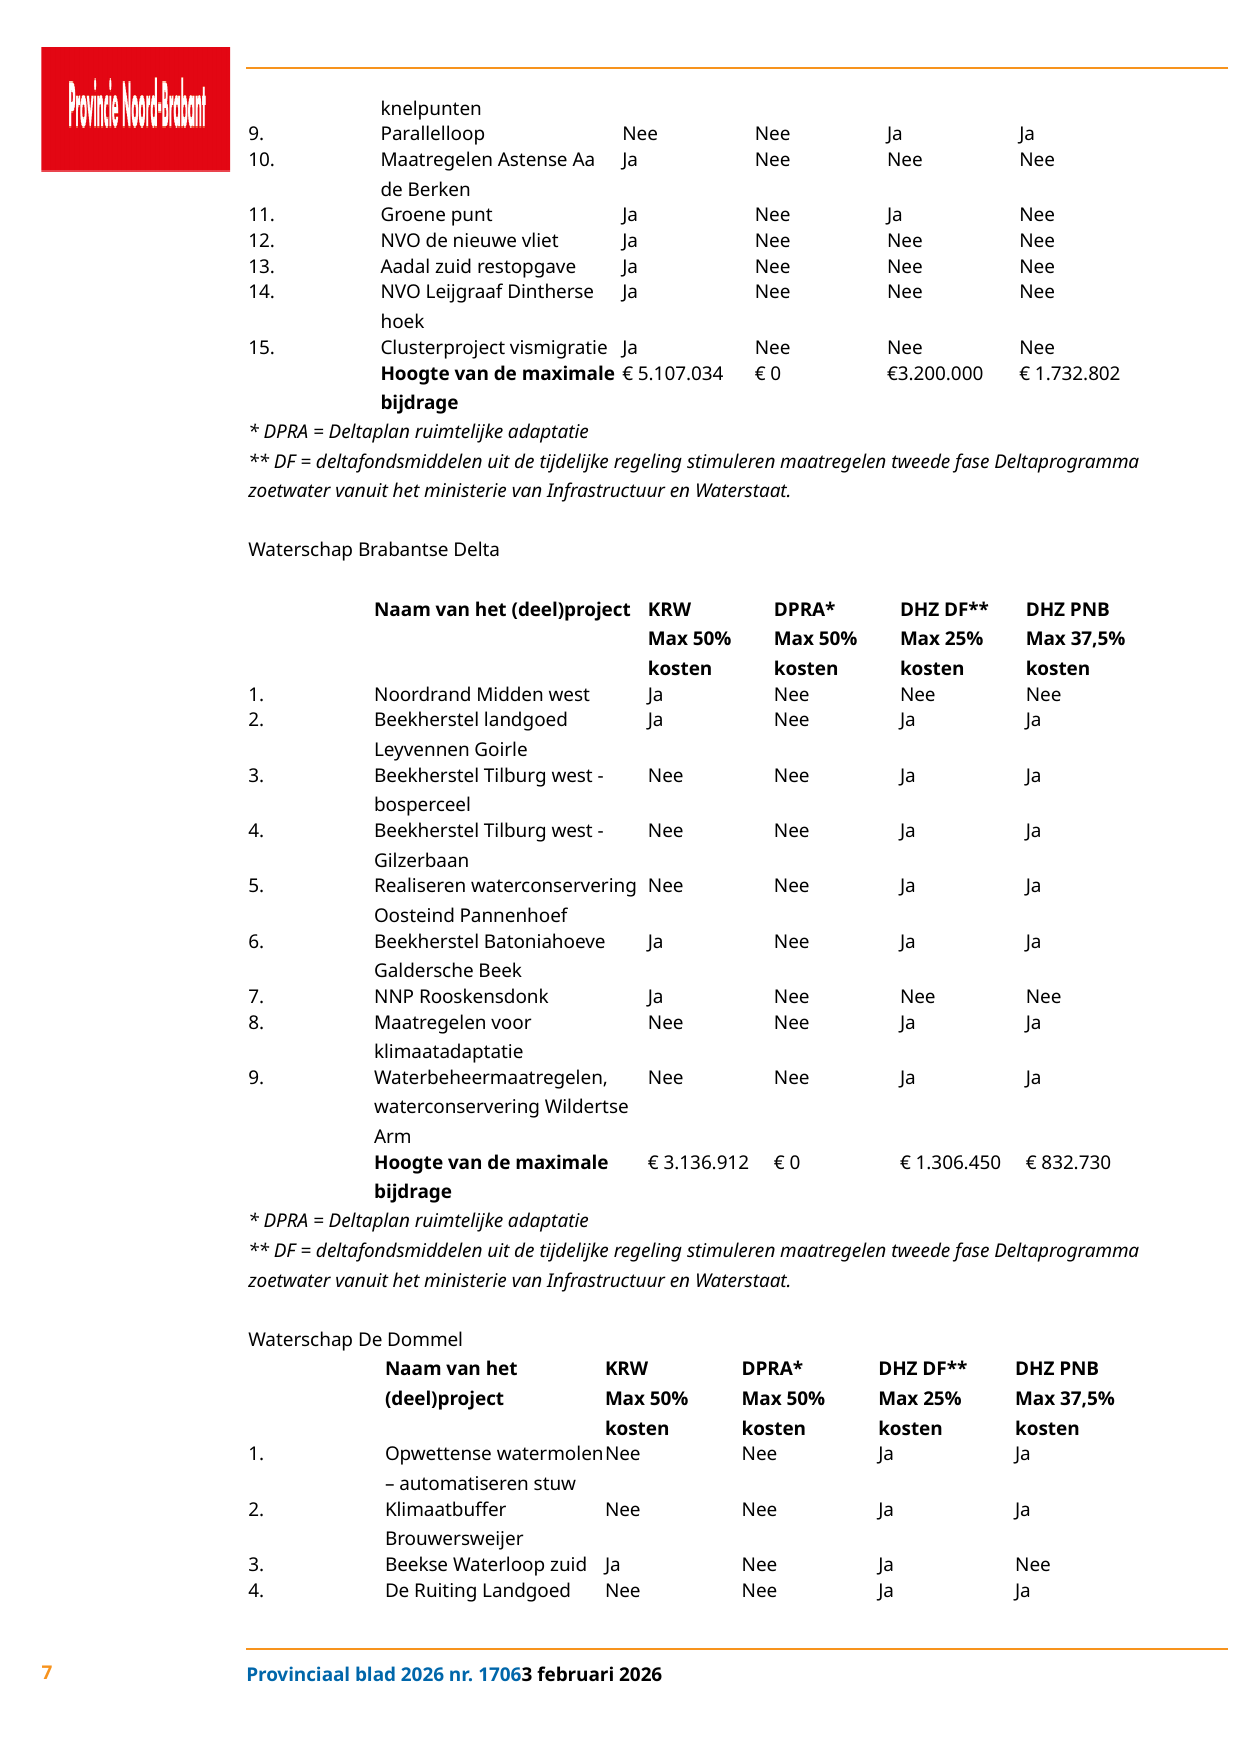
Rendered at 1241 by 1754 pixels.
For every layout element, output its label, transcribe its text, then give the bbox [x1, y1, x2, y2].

table_cell Ja [648, 707, 774, 762]
table_cell 9. [248, 121, 380, 146]
table_cell Ja [622, 146, 754, 202]
table_header DPRA* Max 50% kosten [774, 596, 900, 681]
table_cell Parallelloop [380, 121, 622, 146]
table_cell Ja [1015, 1577, 1152, 1603]
table_cell Ja [878, 1551, 1015, 1577]
table_cell De Ruiting Landgoed [385, 1577, 605, 1603]
table_cell Waterbeheermaatregelen, waterconservering Wildertse Arm [374, 1064, 648, 1149]
table_cell Hoogte van de maximale bijdrage [374, 1149, 648, 1204]
table_cell Nee [741, 1577, 878, 1603]
table_cell Nee [887, 227, 1019, 253]
table_header DHZ DF** Max 25% kosten [878, 1356, 1015, 1441]
table_cell Nee [900, 681, 1026, 707]
table_cell Nee [755, 334, 887, 360]
table_cell Ja [648, 983, 774, 1009]
table_cell 3. [248, 1551, 385, 1577]
table_cell Ja [900, 1064, 1026, 1149]
table_cell 4. [248, 817, 374, 872]
table_cell Ja [1019, 121, 1152, 146]
table_cell [755, 95, 887, 121]
table_cell knelpunten [380, 95, 622, 121]
table_cell Nee [648, 762, 774, 817]
table_cell Ja [1015, 1441, 1152, 1496]
table_cell Nee [622, 121, 754, 146]
table_cell Maatregelen Astense Aa de Berken [380, 146, 622, 202]
table_cell Ja [648, 681, 774, 707]
table_cell Nee [774, 681, 900, 707]
table_cell Nee [755, 227, 887, 253]
table_cell Ja [648, 928, 774, 983]
table_cell Maatregelen voor klimaatadaptatie [374, 1009, 648, 1064]
table_cell Nee [887, 146, 1019, 202]
table_cell 1. [248, 1441, 385, 1496]
table_cell [887, 95, 1019, 121]
table_cell 3. [248, 762, 374, 817]
table_cell Beekherstel Tilburg west - bosperceel [374, 762, 648, 817]
table_header KRW Max 50% kosten [605, 1356, 741, 1441]
table_cell 5. [248, 873, 374, 928]
table_cell € 3.136.912 [648, 1149, 774, 1204]
table_cell [622, 95, 754, 121]
table_cell Nee [1019, 334, 1152, 360]
table_cell 4. [248, 1577, 385, 1603]
table_cell Nee [1015, 1551, 1152, 1577]
table_cell Nee [774, 873, 900, 928]
table_cell Nee [755, 121, 887, 146]
table_header [248, 596, 374, 681]
table_cell Ja [1026, 817, 1152, 872]
table_header DHZ PNB Max 37,5% kosten [1015, 1356, 1152, 1441]
table_cell Noordrand Midden west [374, 681, 648, 707]
table_cell Nee [741, 1551, 878, 1577]
table_cell Nee [1019, 227, 1152, 253]
table_cell Ja [900, 817, 1026, 872]
table_cell Ja [605, 1551, 741, 1577]
table_cell [1019, 95, 1152, 121]
table_cell Nee [755, 279, 887, 334]
table_cell Nee [774, 1064, 900, 1149]
table_cell Nee [887, 253, 1019, 279]
table_header DPRA* Max 50% kosten [741, 1356, 878, 1441]
table_cell Nee [648, 1064, 774, 1149]
table_cell 15. [248, 334, 380, 360]
text Waterschap De Dommel [248, 1326, 1152, 1352]
table_cell Ja [878, 1496, 1015, 1551]
table_cell Beekse Waterloop zuid [385, 1551, 605, 1577]
table_cell Nee [648, 817, 774, 872]
table_cell 10. [248, 146, 380, 202]
table_cell Nee [887, 334, 1019, 360]
table_cell Ja [887, 121, 1019, 146]
table_cell Realiseren waterconservering Oosteind Pannenhoef [374, 873, 648, 928]
table_cell Ja [622, 227, 754, 253]
table_cell 13. [248, 253, 380, 279]
table_cell Beekherstel Tilburg west - Gilzerbaan [374, 817, 648, 872]
table_cell Nee [741, 1441, 878, 1496]
table_cell € 0 [755, 360, 887, 415]
table_cell 2. [248, 1496, 385, 1551]
table_cell Ja [900, 928, 1026, 983]
table_cell [248, 360, 380, 415]
table_cell Ja [900, 762, 1026, 817]
table_cell Ja [622, 202, 754, 227]
table_cell Ja [1015, 1496, 1152, 1551]
table_cell [248, 95, 380, 121]
table_cell Ja [1026, 873, 1152, 928]
table_cell Nee [605, 1496, 741, 1551]
table_cell Nee [1019, 279, 1152, 334]
text * DPRA = Deltaplan ruimtelijke adaptatie [248, 1208, 1152, 1233]
table_cell Ja [622, 279, 754, 334]
table_header DHZ DF** Max 25% kosten [900, 596, 1026, 681]
table_cell [248, 1149, 374, 1204]
picture [41, 47, 231, 172]
table_cell Nee [1019, 146, 1152, 202]
table_cell Ja [900, 873, 1026, 928]
table_cell Ja [900, 1009, 1026, 1064]
table_cell Nee [648, 1009, 774, 1064]
table_cell Nee [774, 928, 900, 983]
table_cell Nee [900, 983, 1026, 1009]
table_cell 11. [248, 202, 380, 227]
table_cell Nee [741, 1496, 878, 1551]
table_cell € 1.306.450 [900, 1149, 1026, 1204]
table_cell Hoogte van de maximale bijdrage [380, 360, 622, 415]
table_header DHZ PNB Max 37,5% kosten [1026, 596, 1152, 681]
table_cell Ja [1026, 1064, 1152, 1149]
table_cell Nee [774, 983, 900, 1009]
table_cell € 1.732.802 [1019, 360, 1152, 415]
table_cell Nee [1019, 202, 1152, 227]
table_cell Nee [605, 1577, 741, 1603]
table_header Naam van het (deel)project [385, 1356, 605, 1441]
table_cell Nee [648, 873, 774, 928]
table_cell Ja [1026, 707, 1152, 762]
table_cell Nee [1026, 681, 1152, 707]
table_cell € 832.730 [1026, 1149, 1152, 1204]
text ** DF = deltafondsmiddelen uit de tijdelijke regeling stimuleren maatregelen tweede fase Deltaprogramma zoetwater vanuit het ministerie van Infrastructuur en Waterstaat. [248, 1237, 1152, 1292]
text * DPRA = Deltaplan ruimtelijke adaptatie [248, 418, 1152, 444]
table_cell 14. [248, 279, 380, 334]
table_header [248, 1356, 385, 1441]
table_cell Ja [622, 253, 754, 279]
table_cell Nee [774, 1009, 900, 1064]
table_cell 12. [248, 227, 380, 253]
table_cell 2. [248, 707, 374, 762]
table_cell Aadal zuid restopgave [380, 253, 622, 279]
table_cell Beekherstel Batoniahoeve Galdersche Beek [374, 928, 648, 983]
table_cell 6. [248, 928, 374, 983]
text ** DF = deltafondsmiddelen uit de tijdelijke regeling stimuleren maatregelen tweede fase Deltaprogramma zoetwater vanuit het ministerie van Infrastructuur en Waterstaat. [248, 448, 1152, 503]
table_cell 9. [248, 1064, 374, 1149]
table_cell € 5.107.034 [622, 360, 754, 415]
table_cell Nee [755, 253, 887, 279]
table_cell Ja [1026, 928, 1152, 983]
table_cell Beekherstel landgoed Leyvennen Goirle [374, 707, 648, 762]
text Waterschap Brabantse Delta [248, 537, 1152, 562]
table_cell NVO Leijgraaf Dintherse hoek [380, 279, 622, 334]
table_cell Ja [1026, 1009, 1152, 1064]
table_cell Ja [887, 202, 1019, 227]
table_cell Ja [622, 334, 754, 360]
table_cell Nee [605, 1441, 741, 1496]
table_cell NVO de nieuwe vliet [380, 227, 622, 253]
table_cell Nee [1026, 983, 1152, 1009]
table_cell Nee [1019, 253, 1152, 279]
table_header KRW Max 50% kosten [648, 596, 774, 681]
table_cell Nee [774, 707, 900, 762]
table_cell Groene punt [380, 202, 622, 227]
table_cell € 0 [774, 1149, 900, 1204]
table_cell Nee [755, 146, 887, 202]
table_cell Nee [774, 817, 900, 872]
table_cell Klimaatbuffer Brouwersweijer [385, 1496, 605, 1551]
table_cell Clusterproject vismigratie [380, 334, 622, 360]
table_cell Nee [774, 762, 900, 817]
table_cell €3.200.000 [887, 360, 1019, 415]
table_cell Ja [878, 1577, 1015, 1603]
table_cell Ja [878, 1441, 1015, 1496]
table_cell Nee [887, 279, 1019, 334]
table_cell Ja [1026, 762, 1152, 817]
table_cell 1. [248, 681, 374, 707]
table_cell 8. [248, 1009, 374, 1064]
table_cell Opwettense watermolen – automatiseren stuw [385, 1441, 605, 1496]
table_cell 7. [248, 983, 374, 1009]
table_cell NNP Rooskensdonk [374, 983, 648, 1009]
table_header Naam van het (deel)project [374, 596, 648, 681]
table_cell Ja [900, 707, 1026, 762]
table_cell Nee [755, 202, 887, 227]
